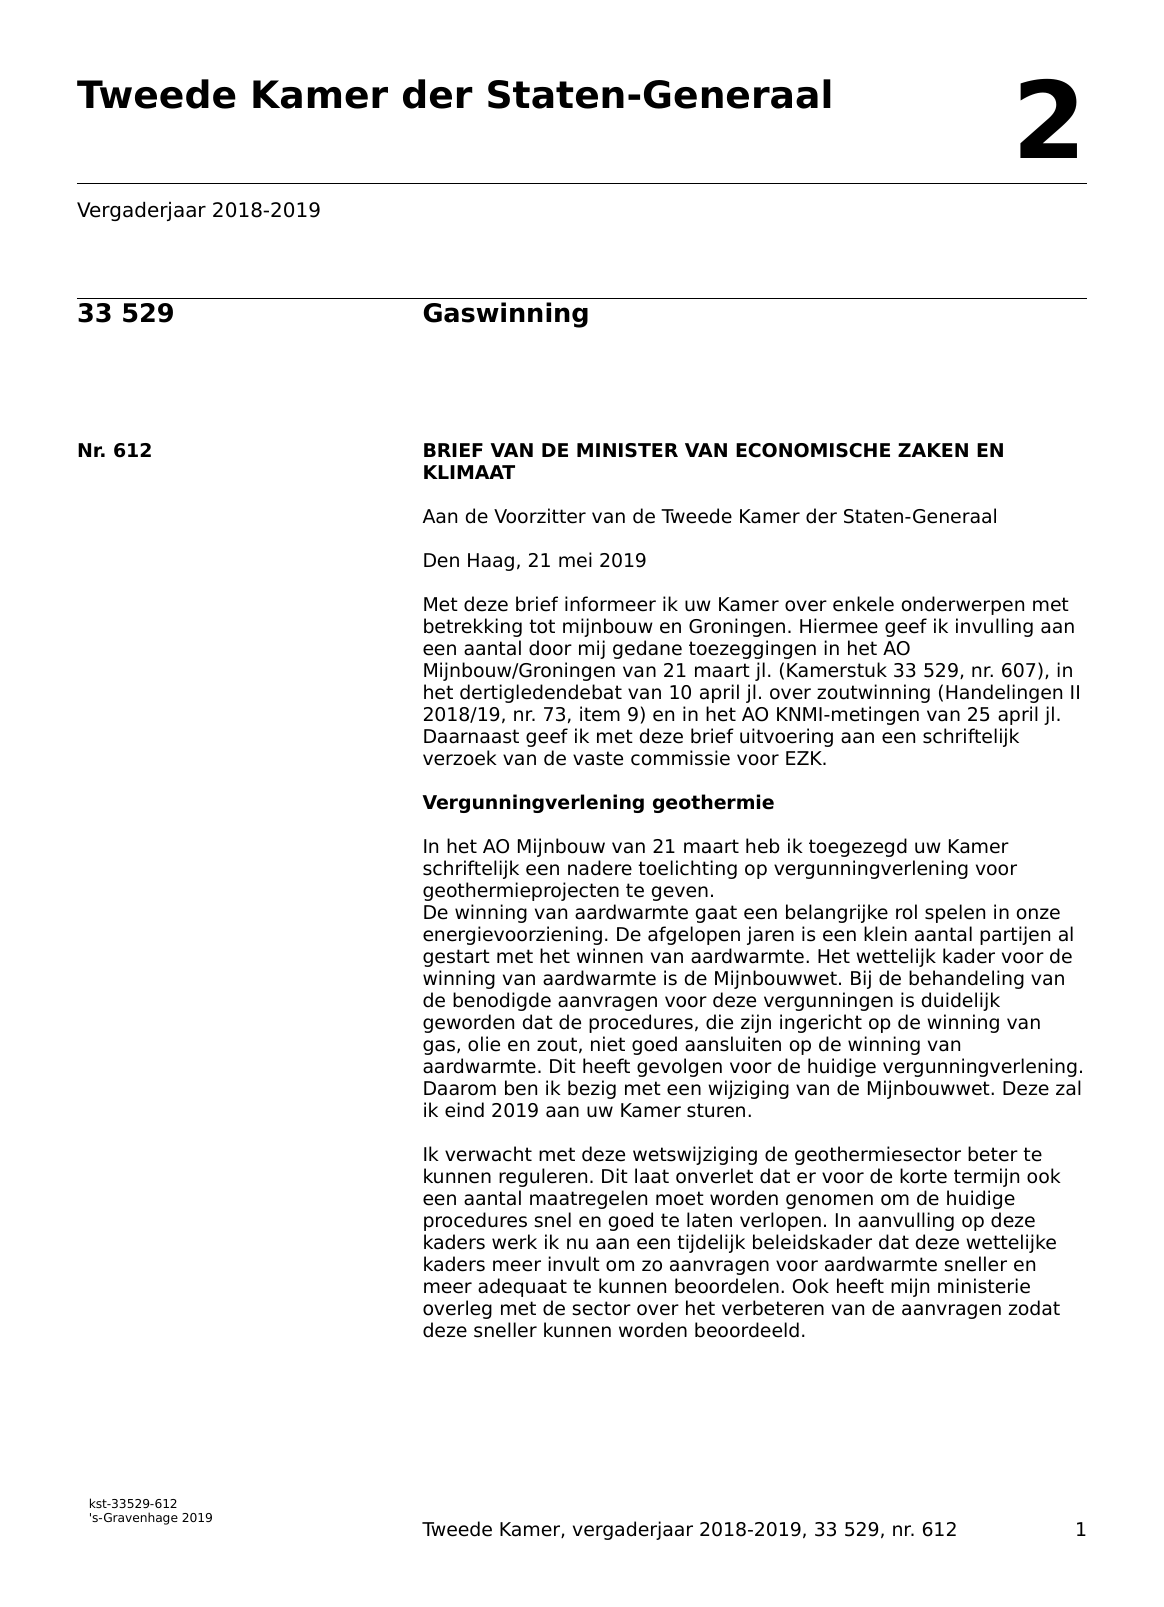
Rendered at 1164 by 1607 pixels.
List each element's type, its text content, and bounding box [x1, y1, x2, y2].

table_cell Vergaderjaar 2018-2019 [77, 184, 1087, 298]
table_header 2 [886, 59, 1087, 183]
subtitle 33 529 Gaswinning [77, 299, 1087, 329]
text Met deze brief informeer ik uw Kamer over enkele onderwerpen met betrekking tot mijnbouw en Groningen. Hiermee geef ik invulling aan een aantal door mij gedane toezeggingen in het AO Mijnbouw/Groningen van 21 maart jl. (Kamerstuk 33 529, nr. 607), in het dertigledendebat van 10 april jl. over zoutwinning (Handelingen II 2018/19, nr. 73, item 9) en in het AO KNMI-metingen van 25 april jl. Daarnaast geef ik met deze brief uitvoering aan een schriftelijk verzoek van de vaste commissie voor EZK. [422, 594, 1087, 770]
subtitle Nr. 612 BRIEF VAN DE MINISTER VAN ECONOMISCHE ZAKEN EN KLIMAAT [77, 440, 1087, 484]
text Den Haag, 21 mei 2019 [422, 550, 1087, 572]
text 's-Gravenhage 2019 [88, 1511, 323, 1525]
text De winning van aardwarmte gaat een belangrijke rol spelen in onze energievoorziening. De afgelopen jaren is een klein aantal partijen al gestart met het winnen van aardwarmte. Het wettelijk kader voor de winning van aardwarmte is de Mijnbouwwet. Bij de behandeling van de benodigde aanvragen voor deze vergunningen is duidelijk geworden dat de procedures, die zijn ingericht op de winning van gas, olie en zout, niet goed aansluiten op de winning van aardwarmte. Dit heeft gevolgen voor de huidige vergunningverlening. Daarom ben ik bezig met een wijziging van de Mijnbouwwet. Deze zal ik eind 2019 aan uw Kamer sturen. [422, 902, 1087, 1122]
text In het AO Mijnbouw van 21 maart heb ik toegezegd uw Kamer schriftelijk een nadere toelichting op vergunningverlening voor geothermieprojecten te geven. [422, 836, 1087, 902]
table_header Tweede Kamer der Staten-Generaal [77, 59, 886, 183]
text Aan de Voorzitter van de Tweede Kamer der Staten-Generaal [422, 506, 1087, 528]
text kst-33529-612 [88, 1497, 323, 1511]
text Ik verwacht met deze wetswijziging de geothermiesector beter te kunnen reguleren. Dit laat onverlet dat er voor de korte termijn ook een aantal maatregelen moet worden genomen om de huidige procedures snel en goed te laten verlopen. In aanvulling op deze kaders werk ik nu aan een tijdelijk beleidskader dat deze wettelijke kaders meer invult om zo aanvragen voor aardwarmte sneller en meer adequaat te kunnen beoordelen. Ook heeft mijn ministerie overleg met de sector over het verbeteren van de aanvragen zodat deze sneller kunnen worden beoordeeld. [422, 1144, 1087, 1342]
subtitle Vergunningverlening geothermie [422, 792, 1087, 814]
